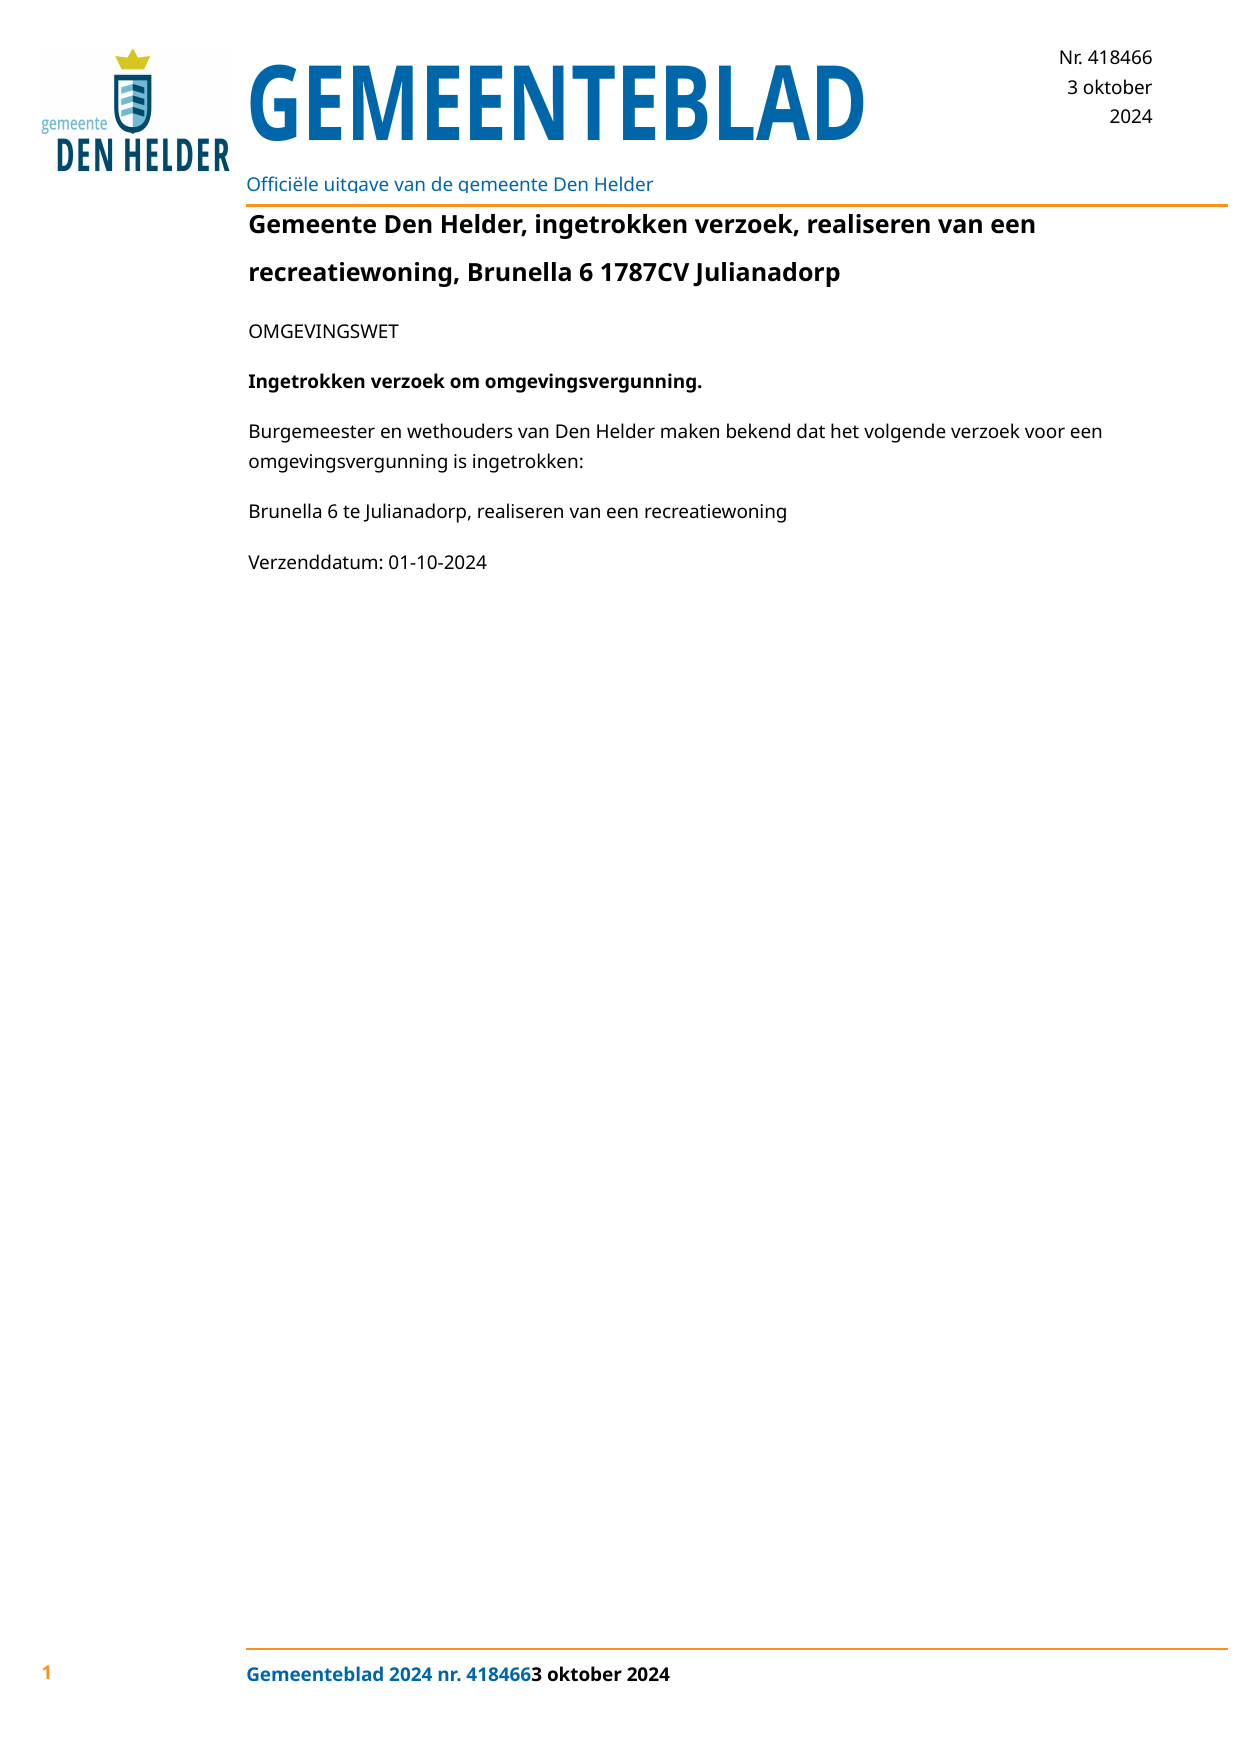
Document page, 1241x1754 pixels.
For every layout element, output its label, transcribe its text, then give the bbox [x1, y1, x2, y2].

text Gemeente Den Helder, ingetrokken verzoek, realiseren van een recreatiewoning, Brunella 6 1787CV Julianadorp [248, 207, 1152, 288]
picture [130, 157, 135, 172]
text Verzenddatum: 01-10-2024 [248, 549, 1152, 575]
text OMGEVINGSWET [248, 318, 1152, 344]
picture [63, 144, 68, 165]
text Burgemeester en wethouders van Den Helder maken bekend dat het volgende verzoek voor een omgevingsvergunning is ingetrokken: [248, 419, 1152, 474]
picture [41, 47, 231, 172]
text Brunella 6 te Julianadorp, realiseren van een recreatiewoning [248, 499, 1152, 524]
text Ingetrokken verzoek om omgevingsvergunning. [248, 368, 1152, 394]
picture [220, 160, 224, 172]
picture [100, 154, 106, 172]
picture [182, 144, 187, 165]
